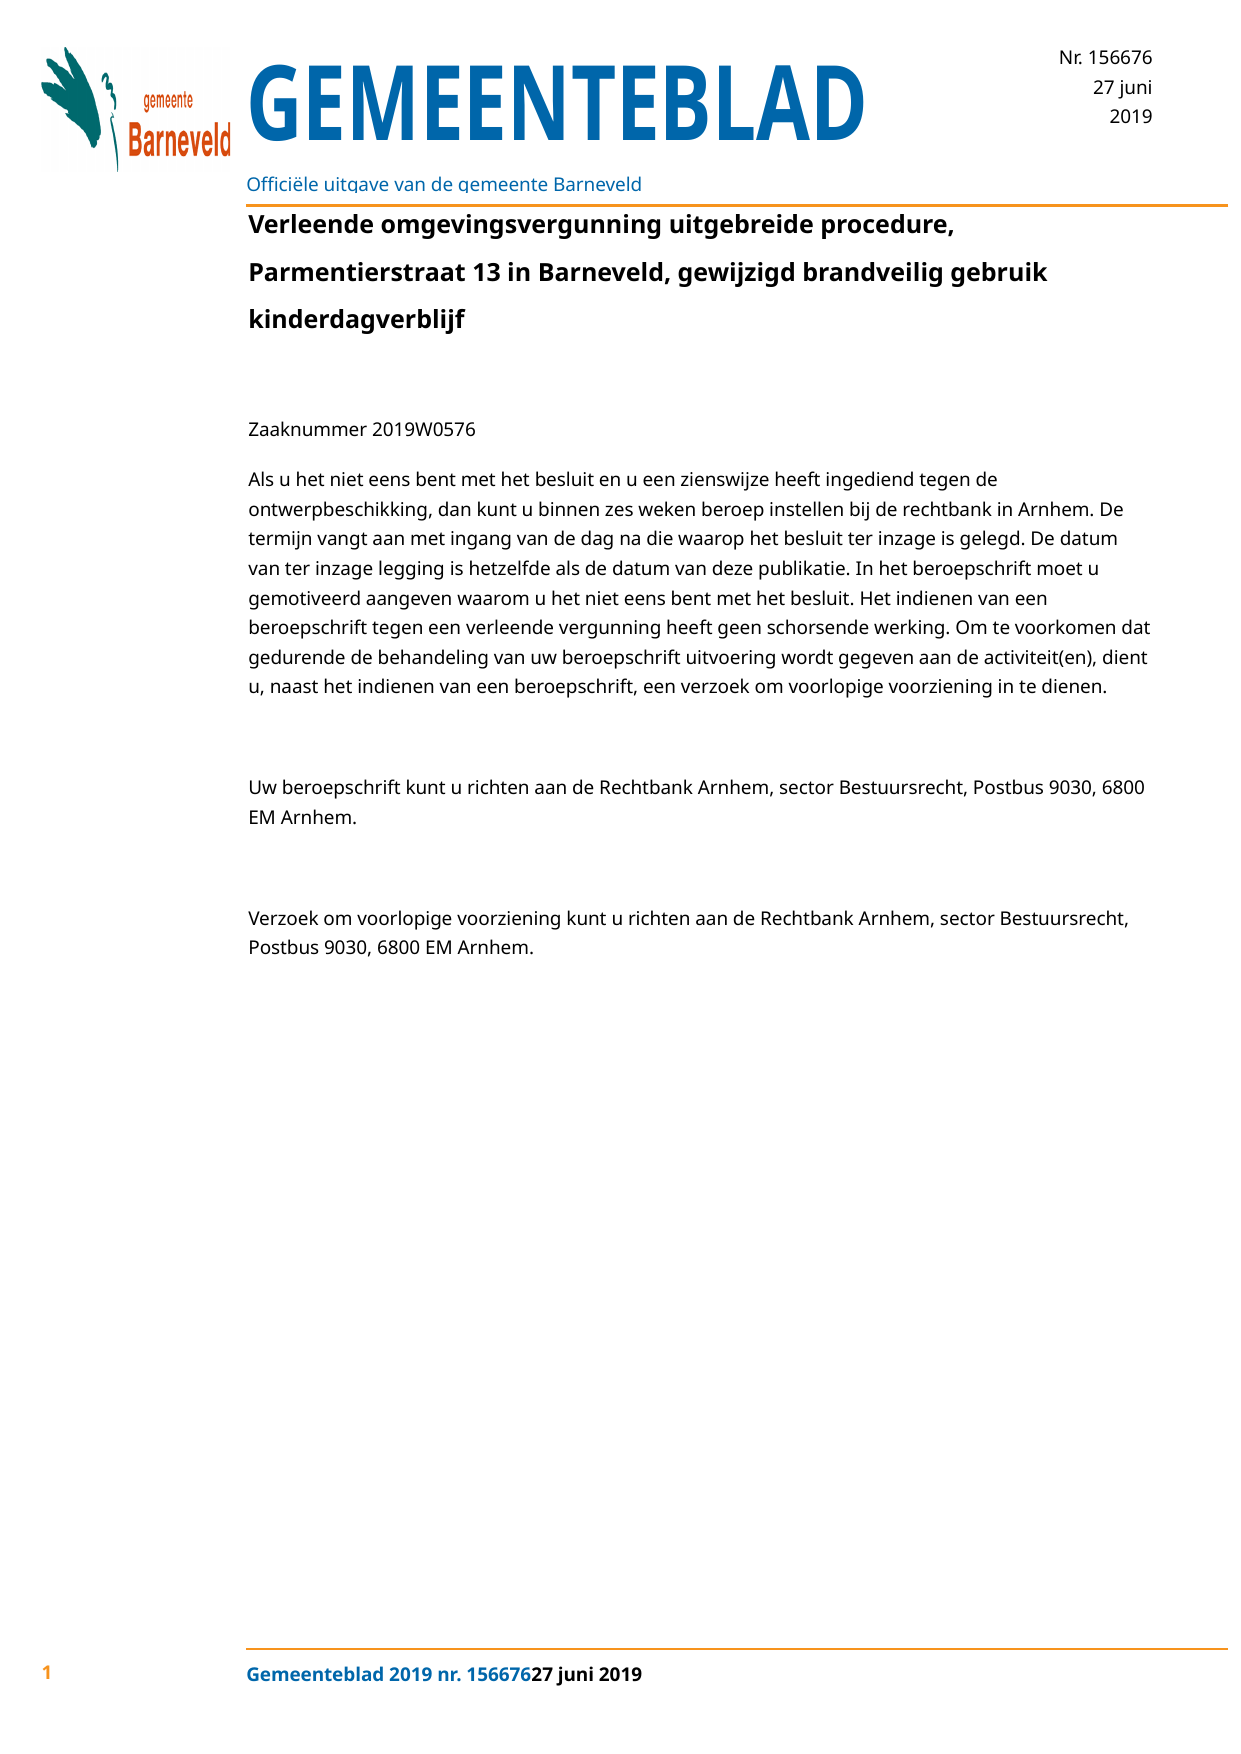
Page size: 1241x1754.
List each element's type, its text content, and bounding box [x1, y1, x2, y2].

picture [41, 47, 231, 172]
text Uw beroepschrift kunt u richten aan de Rechtbank Arnhem, sector Bestuursrecht, Postbus 9030, 6800 EM Arnhem. [248, 774, 1152, 829]
text Verzoek om voorlopige voorziening kunt u richten aan de Rechtbank Arnhem, sector Bestuursrecht, Postbus 9030, 6800 EM Arnhem. [248, 905, 1152, 960]
text Verleende omgevingsvergunning uitgebreide procedure, Parmentierstraat 13 in Barneveld, gewijzigd brandveilig gebruik kinderdagverblijf [248, 207, 1152, 336]
text Zaaknummer 2019W0576 [248, 416, 1152, 442]
text Als u het niet eens bent met het besluit en u een zienswijze heeft ingediend tegen de ontwerpbeschikking, dan kunt u binnen zes weken beroep instellen bij de rechtbank in Arnhem. De termijn vangt aan met ingang van de dag na die waarop het besluit ter inzage is gelegd. De datum van ter inzage legging is hetzelfde als de datum van deze publikatie. In het beroepschrift moet u gemotiveerd aangeven waarom u het niet eens bent met het besluit. Het indienen van een beroepschrift tegen een verleende vergunning heeft geen schorsende werking. Om te voorkomen dat gedurende de behandeling van uw beroepschrift uitvoering wordt gegeven aan de activiteit(en), dient u, naast het indienen van een beroepschrift, een verzoek om voorlopige voorziening in te dienen. [248, 466, 1152, 699]
